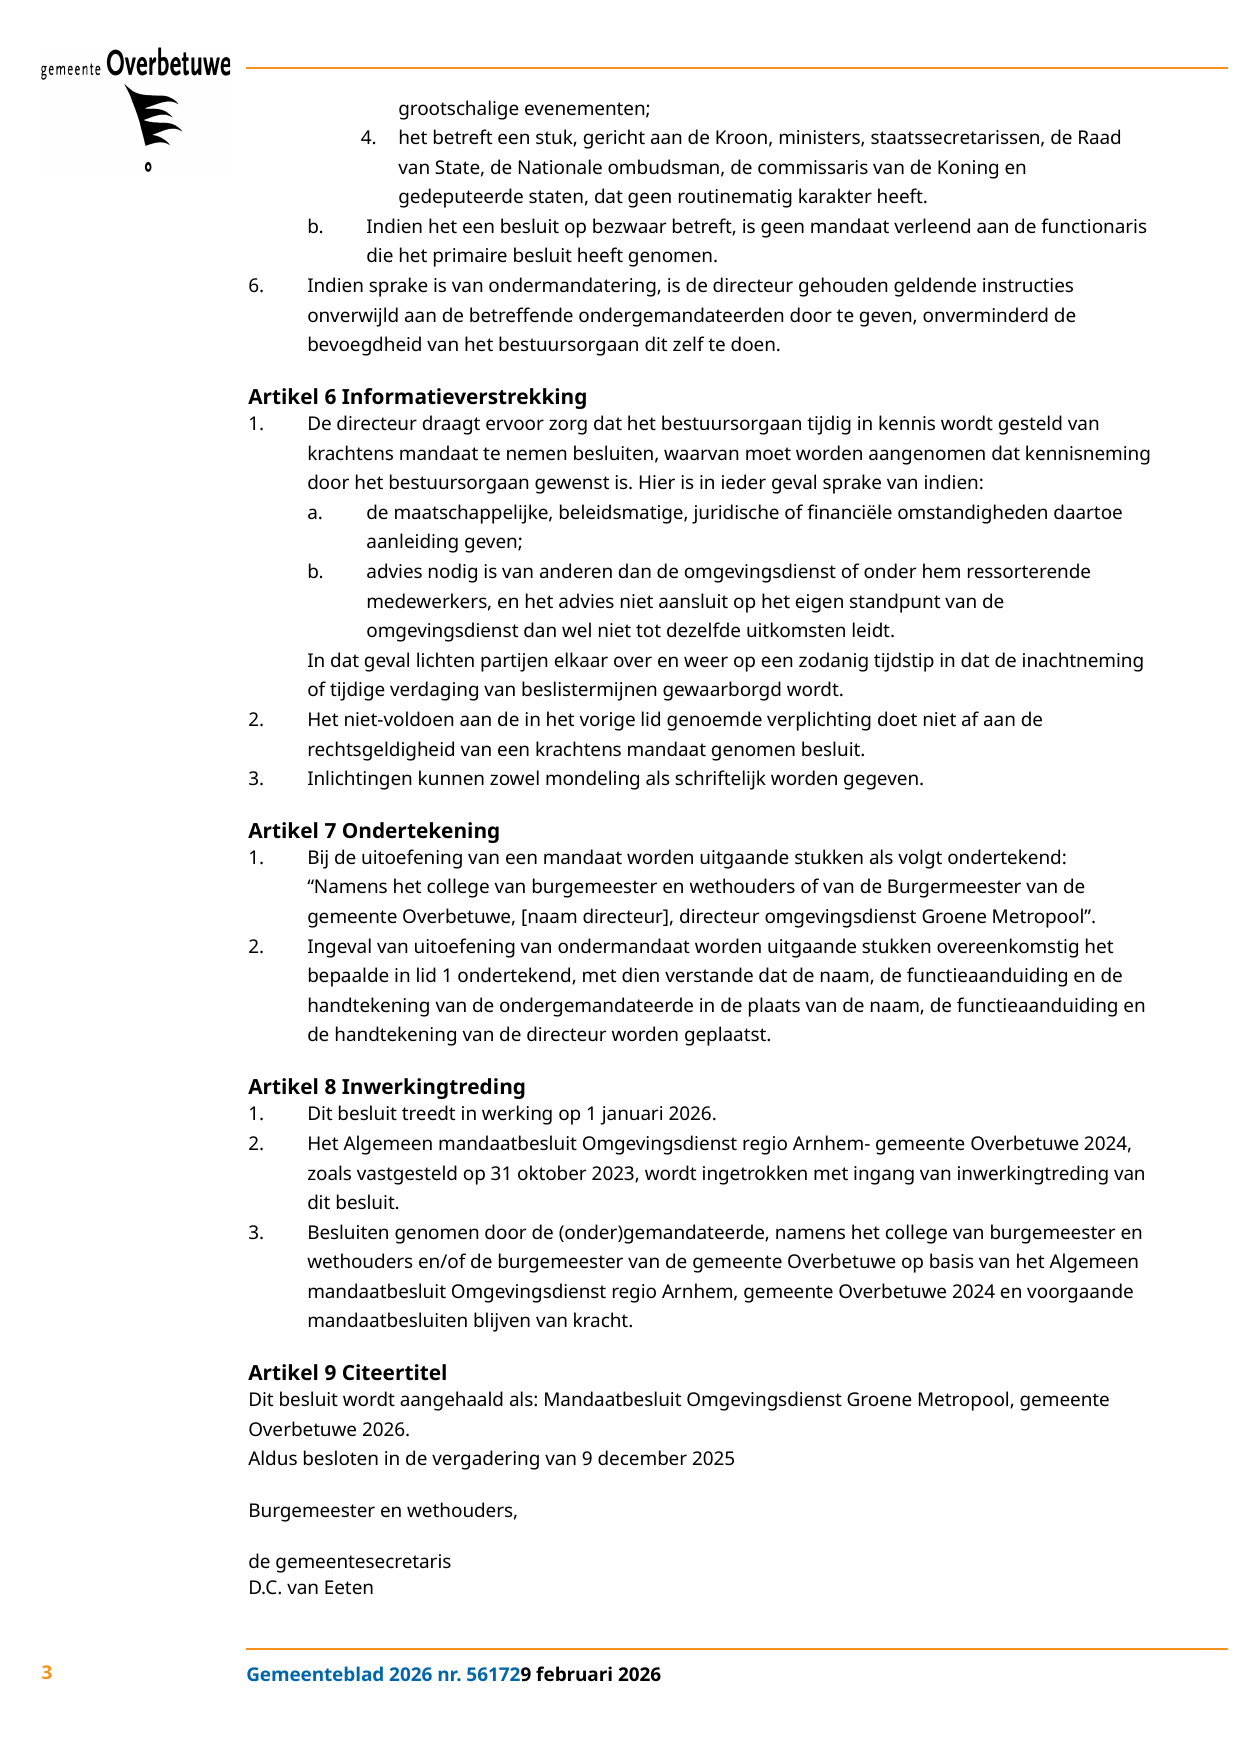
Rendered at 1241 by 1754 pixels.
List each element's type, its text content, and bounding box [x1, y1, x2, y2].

list Inlichtingen kunnen zowel mondeling als schriftelijk worden gegeven. [248, 765, 1152, 791]
picture [41, 47, 231, 172]
text Burgemeester en wethouders, [248, 1497, 1152, 1523]
list grootschalige evenementen; [361, 95, 1152, 121]
text de gemeentesecretaris [248, 1548, 1152, 1574]
list het betreft een stuk, gericht aan de Kroon, ministers, staatssecretarissen, de Raad van State, de Nationale ombudsman, de commissaris van de Koning en gedeputeerde staten, dat geen routinematig karakter heeft. [361, 124, 1152, 209]
list In dat geval lichten partijen elkaar over en weer op een zodanig tijdstip in dat de inachtneming of tijdige verdaging van beslistermijnen gewaarborgd wordt. [248, 647, 1152, 702]
list Het Algemeen mandaatbesluit Omgevingsdienst regio Arnhem- gemeente Overbetuwe 2024, zoals vastgesteld op 31 oktober 2023, wordt ingetrokken met ingang van inwerkingtreding van dit besluit. [248, 1130, 1152, 1215]
text D.C. van Eeten [248, 1574, 1152, 1600]
list Bij de uitoefening van een mandaat worden uitgaande stukken als volgt ondertekend: “Namens het college van burgemeester en wethouders of van de Burgermeester van de gemeente Overbetuwe, [naam directeur], directeur omgevingsdienst Groene Metropool”. [248, 844, 1152, 929]
list Het niet-voldoen aan de in het vorige lid genoemde verplichting doet niet af aan de rechtsgeldigheid van een krachtens mandaat genomen besluit. [248, 706, 1152, 761]
list Dit besluit treedt in werking op 1 januari 2026. [248, 1101, 1152, 1126]
list Indien sprake is van ondermandatering, is de directeur gehouden geldende instructies onverwijld aan de betreffende ondergemandateerden door te geven, onverminderd de bevoegdheid van het bestuursorgaan dit zelf te doen. [248, 272, 1152, 357]
text Artikel 6 Informatieverstrekking [248, 382, 1152, 410]
text Aldus besloten in de vergadering van 9 december 2025 [248, 1446, 1152, 1471]
text Artikel 7 Ondertekening [248, 816, 1152, 844]
text Dit besluit wordt aangehaald als: Mandaatbesluit Omgevingsdienst Groene Metropool, gemeente Overbetuwe 2026. [248, 1386, 1152, 1442]
text Artikel 8 Inwerkingtreding [248, 1072, 1152, 1101]
list Indien het een besluit op bezwaar betreft, is geen mandaat verleend aan de functionaris die het primaire besluit heeft genomen. [307, 213, 1152, 268]
list advies nodig is van anderen dan de omgevingsdienst of onder hem ressorterende medewerkers, en het advies niet aansluit op het eigen standpunt van de omgevingsdienst dan wel niet tot dezelfde uitkomsten leidt. [307, 558, 1152, 643]
text Artikel 9 Citeertitel [248, 1358, 1152, 1386]
list Besluiten genomen door de (onder)gemandateerde, namens het college van burgemeester en wethouders en/of de burgemeester van de gemeente Overbetuwe op basis van het Algemeen mandaatbesluit Omgevingsdienst regio Arnhem, gemeente Overbetuwe 2024 en voorgaande mandaatbesluiten blijven van kracht. [248, 1219, 1152, 1333]
list de maatschappelijke, beleidsmatige, juridische of financiële omstandigheden daartoe aanleiding geven; [307, 499, 1152, 554]
list Ingeval van uitoefening van ondermandaat worden uitgaande stukken overeenkomstig het bepaalde in lid 1 ondertekend, met dien verstande dat de naam, de functieaanduiding en de handtekening van de ondergemandateerde in de plaats van de naam, de functieaanduiding en de handtekening van de directeur worden geplaatst. [248, 933, 1152, 1047]
list De directeur draagt ervoor zorg dat het bestuursorgaan tijdig in kennis wordt gesteld van krachtens mandaat te nemen besluiten, waarvan moet worden aangenomen dat kennisneming door het bestuursorgaan gewenst is. Hier is in ieder geval sprake van indien: [248, 410, 1152, 495]
